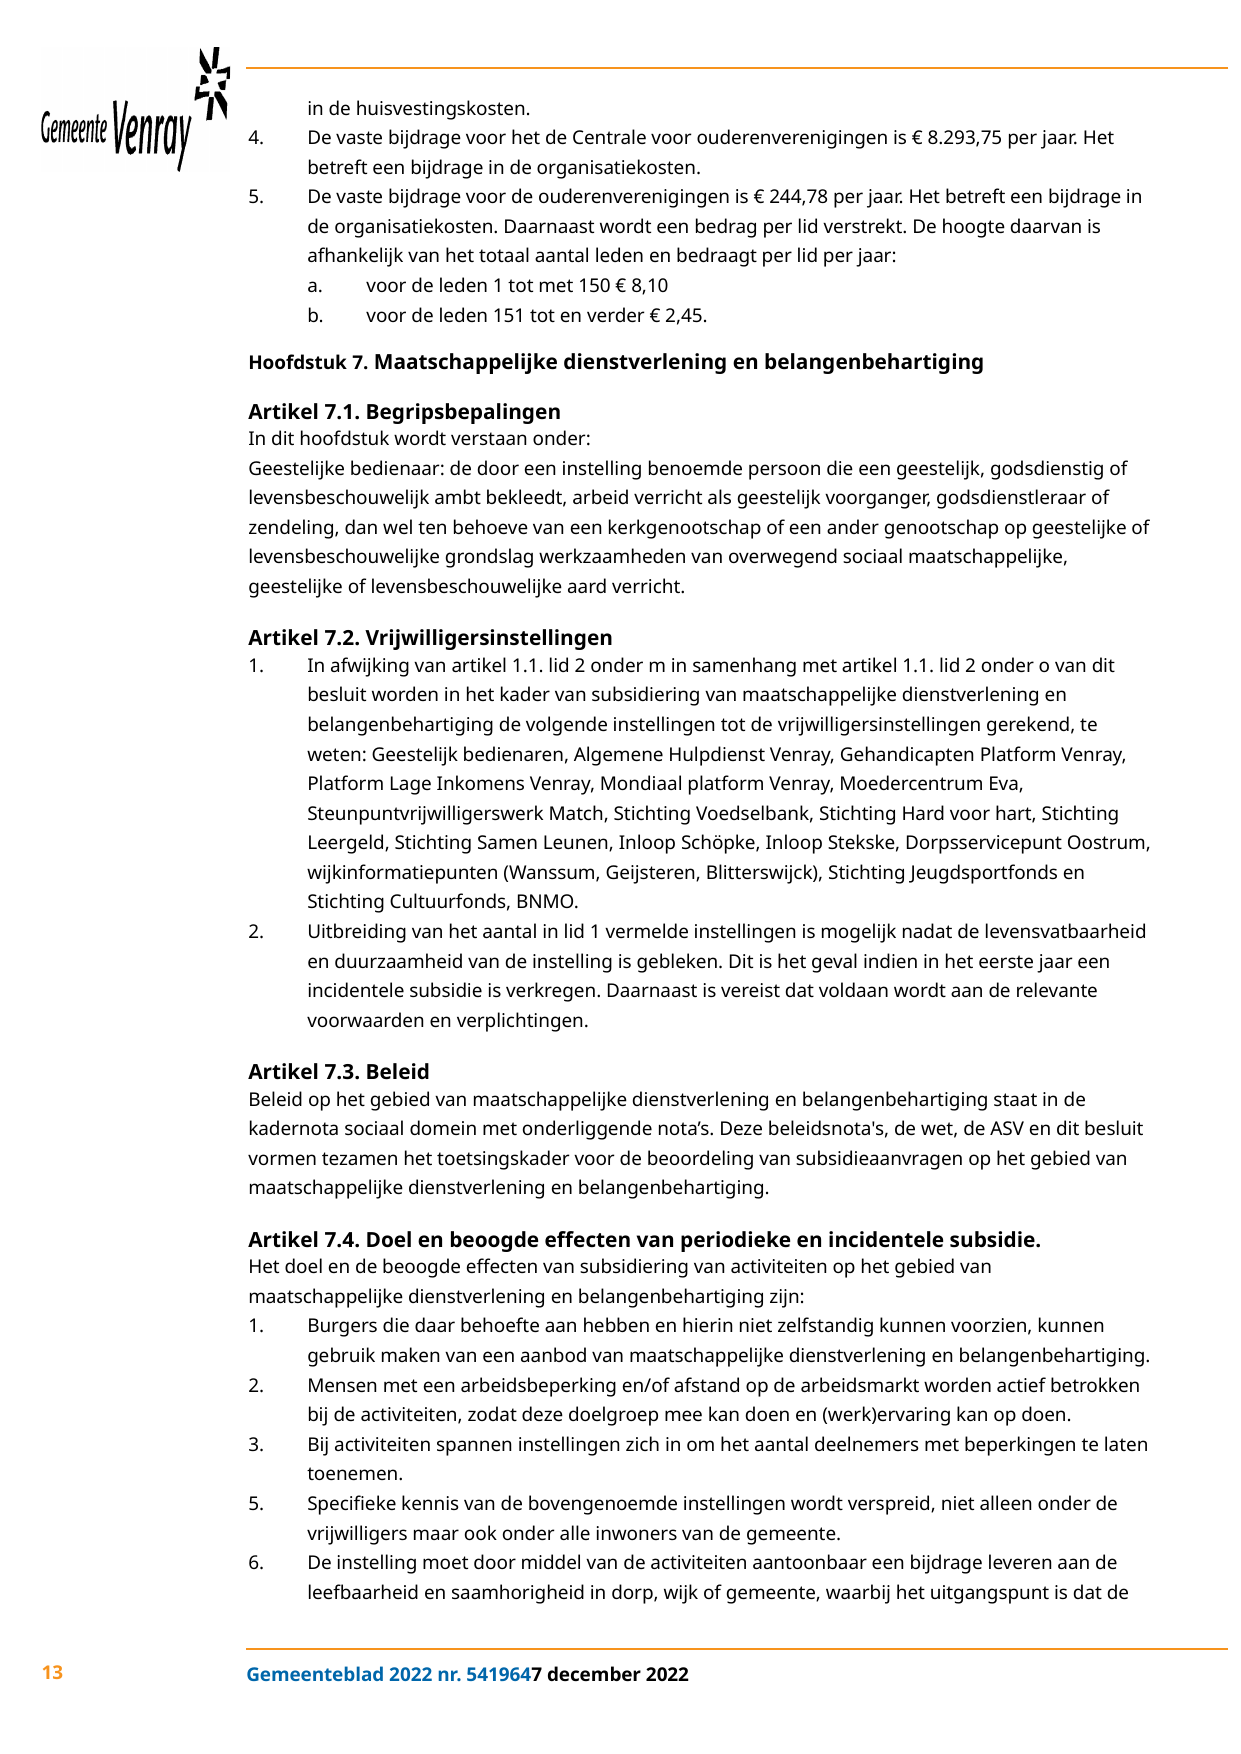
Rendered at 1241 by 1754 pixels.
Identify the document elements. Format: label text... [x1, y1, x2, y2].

list De vaste bijdrage voor de ouderenverenigingen is € 244,78 per jaar. Het betreft een bijdrage in de organisatiekosten. Daarnaast wordt een bedrag per lid verstrekt. De hoogte daarvan is afhankelijk van het totaal aantal leden en bedraagt per lid per jaar: [248, 183, 1152, 268]
list voor de leden 151 tot en verder € 2,45. [307, 302, 1152, 328]
text In dit hoofdstuk wordt verstaan onder: [248, 425, 1152, 451]
text Geestelijke bedienaar: de door een instelling benoemde persoon die een geestelijk, godsdienstig of levensbeschouwelijk ambt bekleedt, arbeid verricht als geestelijk voorganger, godsdienstleraar of zendeling, dan wel ten behoeve van een kerkgenootschap of een ander genootschap op geestelijke of levensbeschouwelijke grondslag werkzaamheden van overwegend sociaal maatschappelijke, geestelijke of levensbeschouwelijke aard verricht. [248, 455, 1152, 599]
text Artikel 7.4. Doel en beoogde effecten van periodieke en incidentele subsidie. [248, 1225, 1152, 1253]
list Specifieke kennis van de bovengenoemde instellingen wordt verspreid, niet alleen onder de vrijwilligers maar ook onder alle inwoners van de gemeente. [248, 1490, 1152, 1545]
list De instelling moet door middel van de activiteiten aantoonbaar een bijdrage leveren aan de leefbaarheid en saamhorigheid in dorp, wijk of gemeente, waarbij het uitgangspunt is dat de [248, 1549, 1152, 1604]
list Mensen met een arbeidsbeperking en/of afstand op de arbeidsmarkt worden actief betrokken bij de activiteiten, zodat deze doelgroep mee kan doen en (werk)ervaring kan op doen. [248, 1372, 1152, 1427]
list Uitbreiding van het aantal in lid 1 vermelde instellingen is mogelijk nadat de levensvatbaarheid en duurzaamheid van de instelling is gebleken. Dit is het geval indien in het eerste jaar een incidentele subsidie is verkregen. Daarnaast is vereist dat voldaan wordt aan de relevante voorwaarden en verplichtingen. [248, 918, 1152, 1033]
list De vaste bijdrage voor het de Centrale voor ouderenverenigingen is € 8.293,75 per jaar. Het betreft een bijdrage in de organisatiekosten. [248, 124, 1152, 180]
picture [41, 47, 231, 172]
text Artikel 7.3. Beleid [248, 1057, 1152, 1086]
text Artikel 7.2. Vrijwilligersinstellingen [248, 623, 1152, 652]
text Het doel en de beoogde effecten van subsidiering van activiteiten op het gebied van maatschappelijke dienstverlening en belangenbehartiging zijn: [248, 1253, 1152, 1309]
text Beleid op het gebied van maatschappelijke dienstverlening en belangenbehartiging staat in de kadernota sociaal domein met onderliggende nota’s. Deze beleidsnota's, de wet, de ASV en dit besluit vormen tezamen het toetsingskader voor de beoordeling van subsidieaanvragen op het gebied van maatschappelijke dienstverlening en belangenbehartiging. [248, 1086, 1152, 1200]
list voor de leden 1 tot met 150 € 8,10 [307, 272, 1152, 298]
list Burgers die daar behoefte aan hebben en hierin niet zelfstandig kunnen voorzien, kunnen gebruik maken van een aanbod van maatschappelijke dienstverlening en belangenbehartiging. [248, 1313, 1152, 1368]
list in de huisvestingskosten. [248, 95, 1152, 121]
text Hoofdstuk 7. Maatschappelijke dienstverlening en belangenbehartiging [248, 347, 1152, 376]
list In afwijking van artikel 1.1. lid 2 onder m in samenhang met artikel 1.1. lid 2 onder o van dit besluit worden in het kader van subsidiering van maatschappelijke dienstverlening en belangenbehartiging de volgende instellingen tot de vrijwilligersinstellingen gerekend, te weten: Geestelijk bedienaren, Algemene Hulpdienst Venray, Gehandicapten Platform Venray, Platform Lage Inkomens Venray, Mondiaal platform Venray, Moedercentrum Eva, Steunpuntvrijwilligerswerk Match, Stichting Voedselbank, Stichting Hard voor hart, Stichting Leergeld, Stichting Samen Leunen, Inloop Schöpke, Inloop Stekske, Dorpsservicepunt Oostrum, wijkinformatiepunten (Wanssum, Geijsteren, Blitterswijck), Stichting Jeugdsportfonds en Stichting Cultuurfonds, BNMO. [248, 652, 1152, 914]
list Bij activiteiten spannen instellingen zich in om het aantal deelnemers met beperkingen te laten toenemen. [248, 1431, 1152, 1486]
text Artikel 7.1. Begripsbepalingen [248, 397, 1152, 425]
